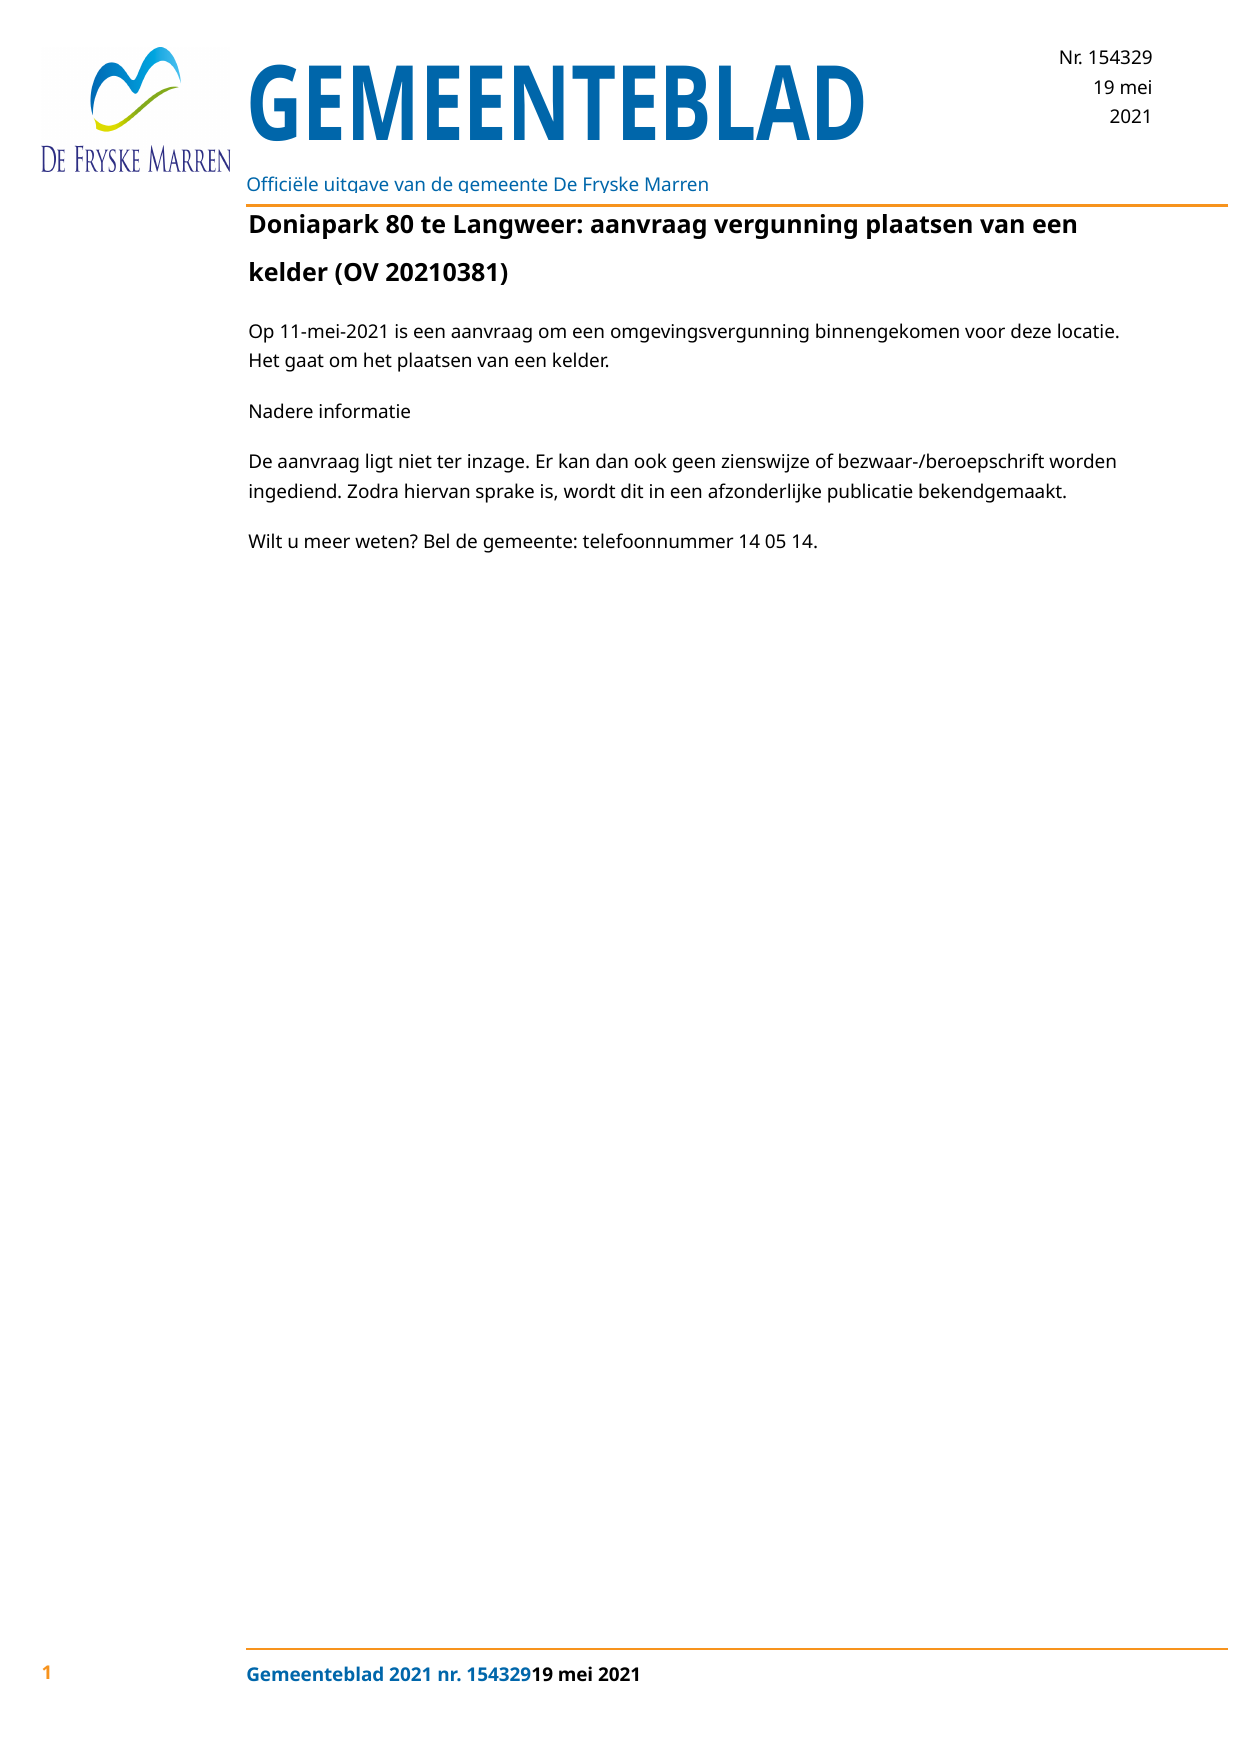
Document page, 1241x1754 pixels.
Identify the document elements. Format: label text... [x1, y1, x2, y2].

text Op 11-mei-2021 is een aanvraag om een omgevingsvergunning binnengekomen voor deze locatie. Het gaat om het plaatsen van een kelder. [248, 318, 1152, 373]
text Wilt u meer weten? Bel de gemeente: telefoonnummer 14 05 14. [248, 528, 1152, 554]
text De aanvraag ligt niet ter inzage. Er kan dan ook geen zienswijze of bezwaar-/beroepschrift worden ingediend. Zodra hiervan sprake is, wordt dit in een afzonderlijke publicatie bekendgemaakt. [248, 448, 1152, 504]
text Doniapark 80 te Langweer: aanvraag vergunning plaatsen van een kelder (OV 20210381) [248, 207, 1152, 288]
picture [41, 47, 231, 172]
text Nadere informatie [248, 398, 1152, 424]
